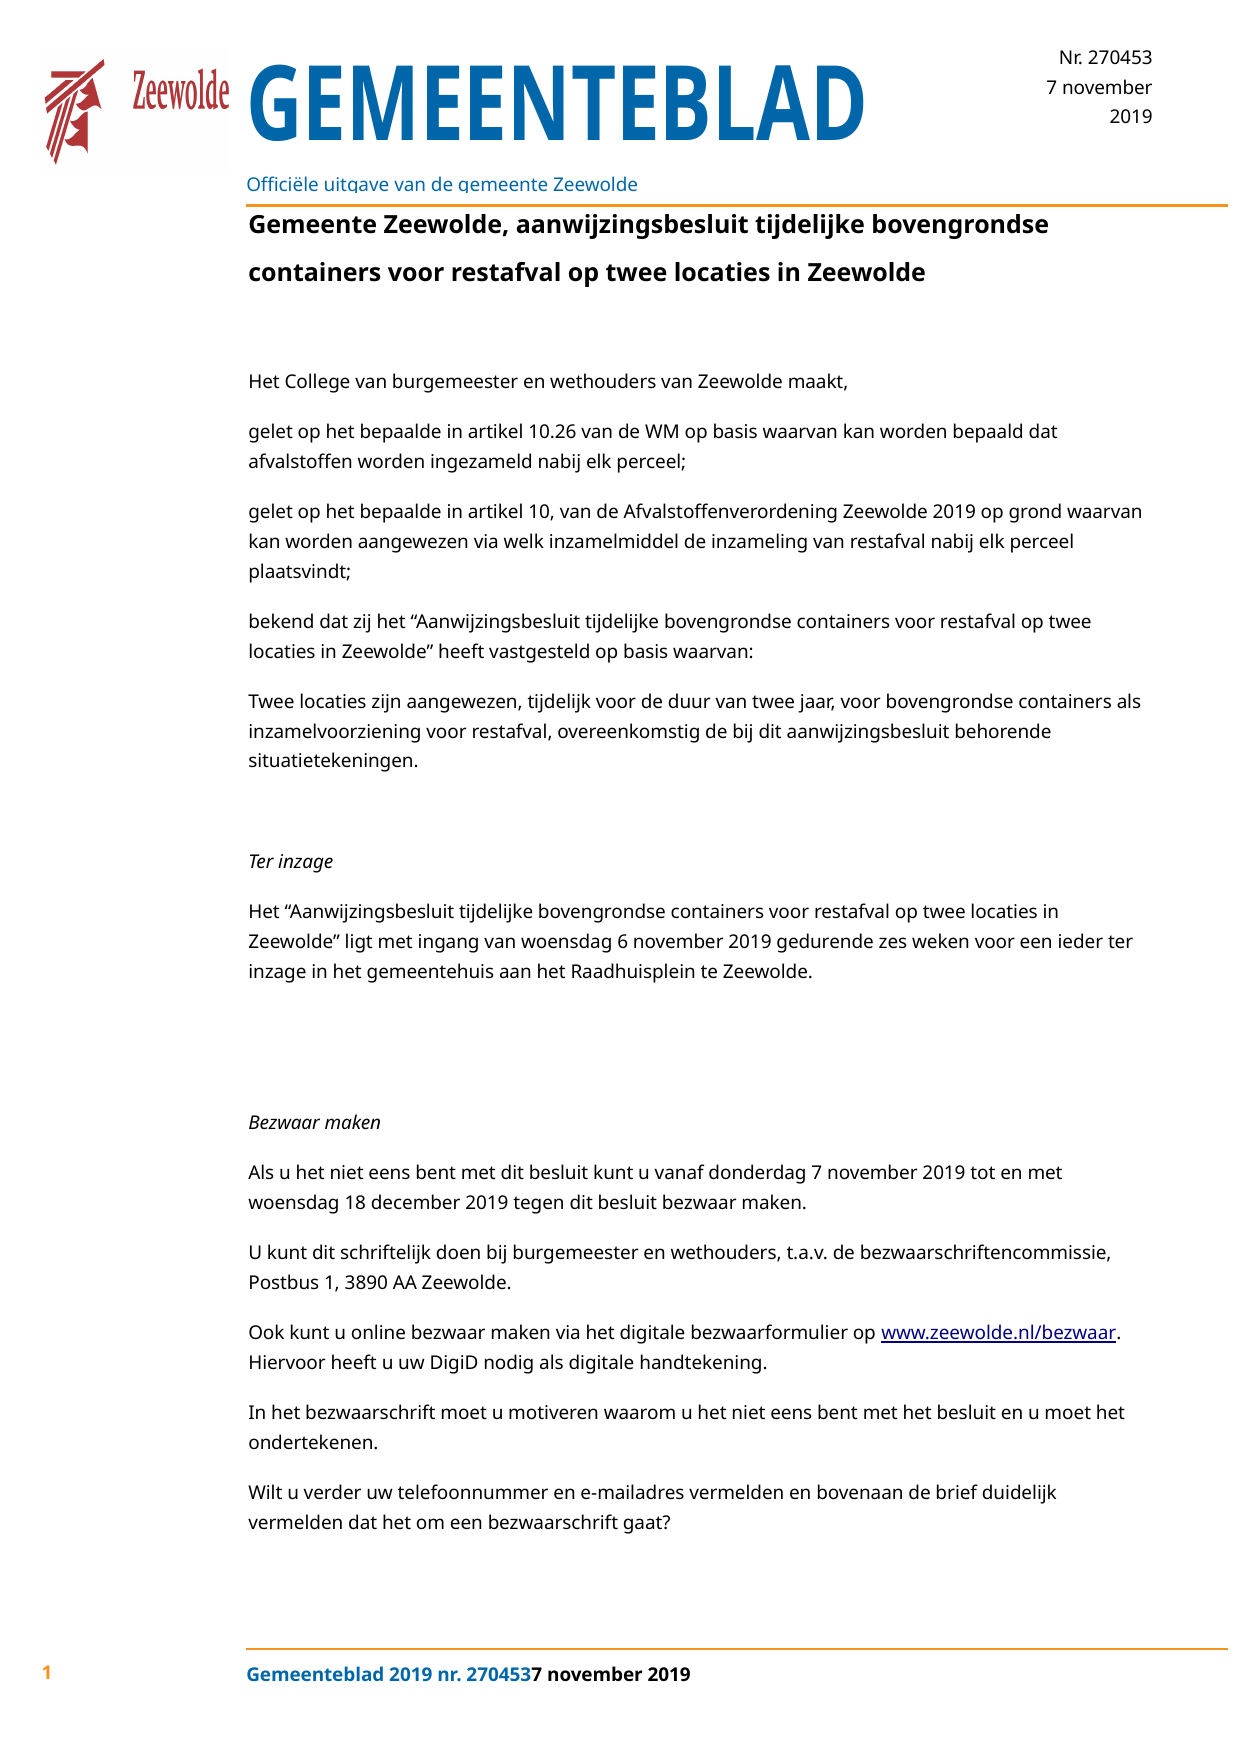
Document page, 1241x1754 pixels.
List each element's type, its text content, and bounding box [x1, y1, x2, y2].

text Het College van burgemeester en wethouders van Zeewolde maakt, [248, 368, 1152, 394]
text Ter inzage [248, 848, 1152, 874]
text gelet op het bepaalde in artikel 10, van de Afvalstoffenverordening Zeewolde 2019 op grond waarvan kan worden aangewezen via welk inzamelmiddel de inzameling van restafval nabij elk perceel plaatsvindt; [248, 499, 1152, 584]
text Bezwaar maken [248, 1109, 1152, 1135]
text Het “Aanwijzingsbesluit tijdelijke bovengrondse containers voor restafval op twee locaties in Zeewolde” ligt met ingang van woensdag 6 november 2019 gedurende zes weken voor een ieder ter inzage in het gemeentehuis aan het Raadhuisplein te Zeewolde. [248, 899, 1152, 984]
text Ook kunt u online bezwaar maken via het digitale bezwaarformulier op www.zeewolde.nl/bezwaar. Hiervoor heeft u uw DigiD nodig als digitale handtekening. [248, 1319, 1152, 1375]
text gelet op het bepaalde in artikel 10.26 van de WM op basis waarvan kan worden bepaald dat afvalstoffen worden ingezameld nabij elk perceel; [248, 419, 1152, 474]
text In het bezwaarschrift moet u motiveren waarom u het niet eens bent met het besluit en u moet het ondertekenen. [248, 1399, 1152, 1455]
picture [41, 47, 231, 172]
text Twee locaties zijn aangewezen, tijdelijk voor de duur van twee jaar, voor bovengrondse containers als inzamelvoorziening voor restafval, overeenkomstig de bij dit aanwijzingsbesluit behorende situatietekeningen. [248, 688, 1152, 773]
text U kunt dit schriftelijk doen bij burgemeester en wethouders, t.a.v. de bezwaarschriftencommissie, Postbus 1, 3890 AA Zeewolde. [248, 1239, 1152, 1295]
text Als u het niet eens bent met dit besluit kunt u vanaf donderdag 7 november 2019 tot en met woensdag 18 december 2019 tegen dit besluit bezwaar maken. [248, 1159, 1152, 1215]
text bekend dat zij het “Aanwijzingsbesluit tijdelijke bovengrondse containers voor restafval op twee locaties in Zeewolde” heeft vastgesteld op basis waarvan: [248, 608, 1152, 664]
text Gemeente Zeewolde, aanwijzingsbesluit tijdelijke bovengrondse containers voor restafval op twee locaties in Zeewolde [248, 207, 1152, 288]
text Wilt u verder uw telefoonnummer en e-mailadres vermelden en bovenaan de brief duidelijk vermelden dat het om een bezwaarschrift gaat? [248, 1479, 1152, 1535]
